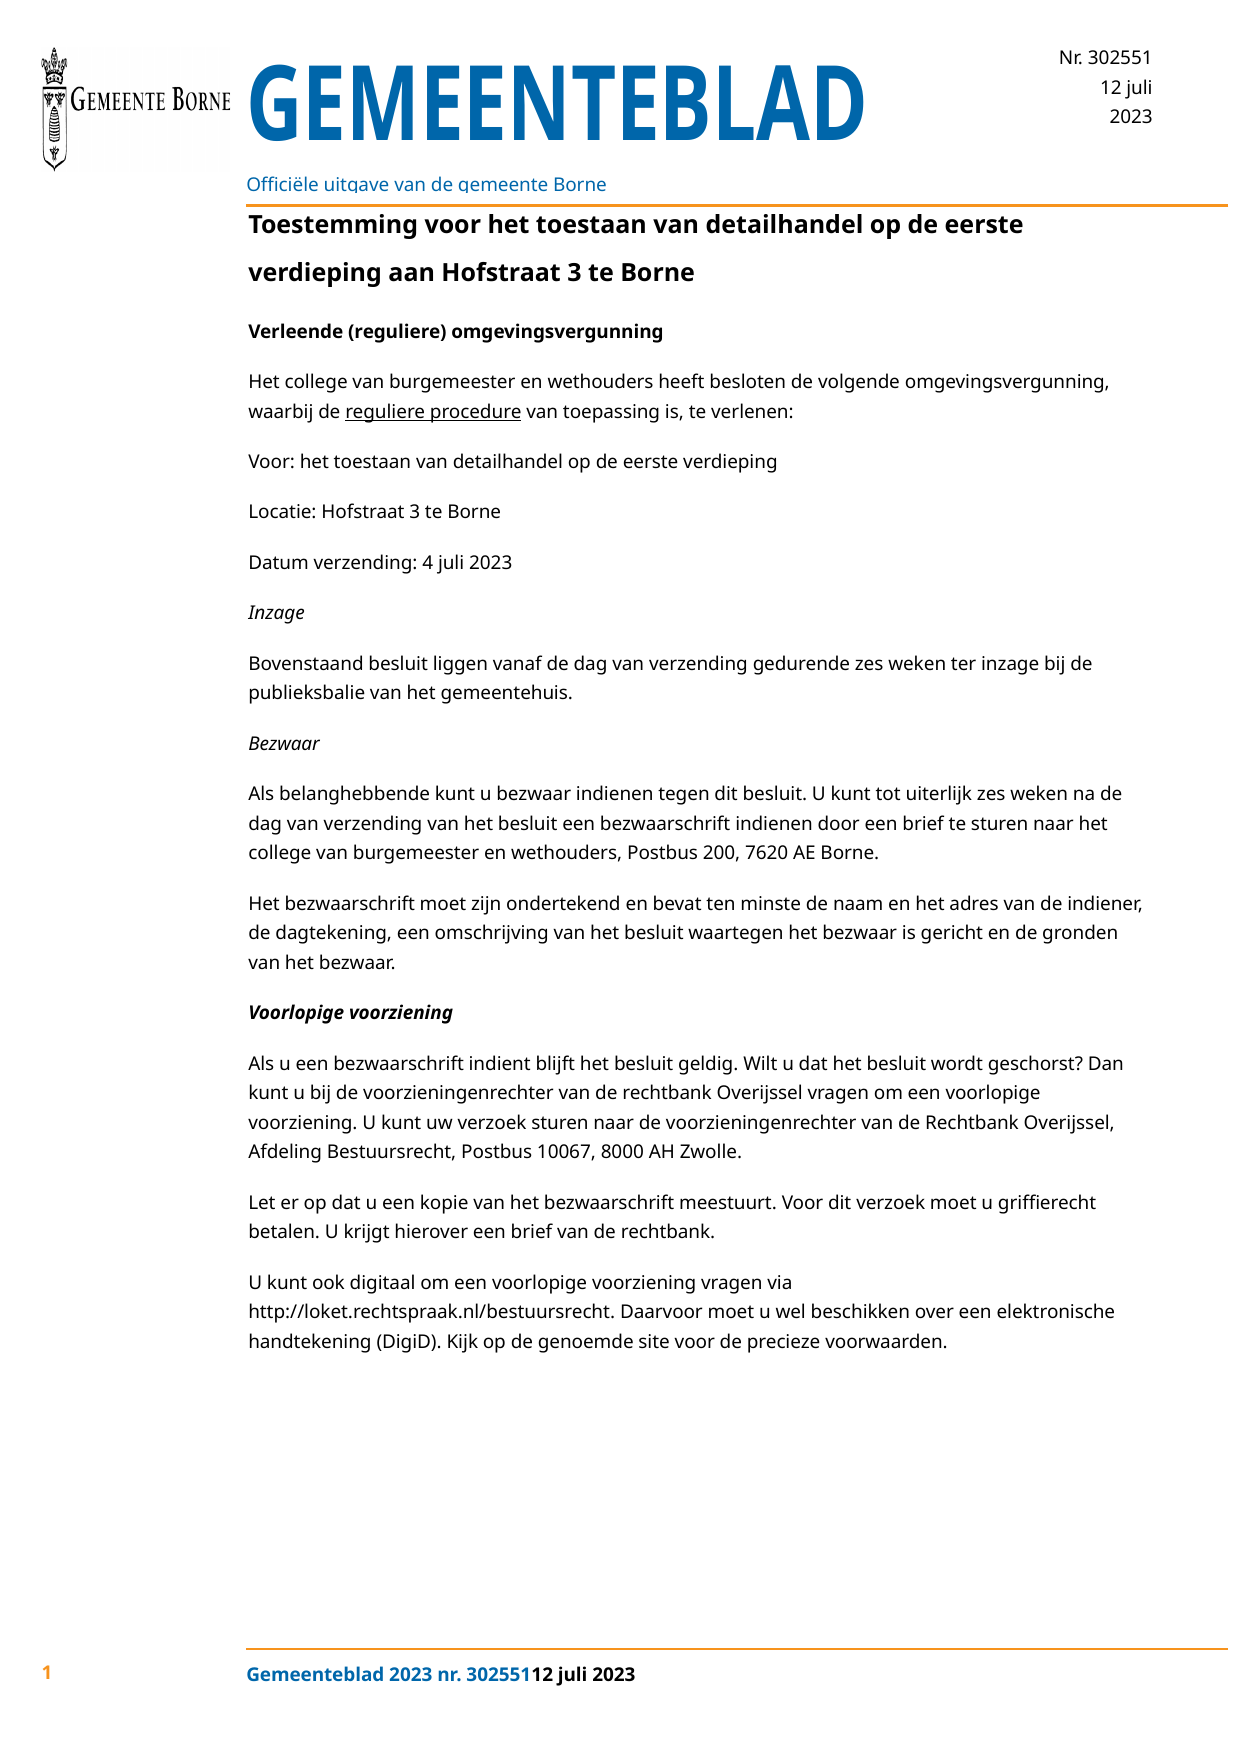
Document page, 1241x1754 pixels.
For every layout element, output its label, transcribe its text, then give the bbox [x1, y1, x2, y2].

text Het bezwaarschrift moet zijn ondertekend en bevat ten minste de naam en het adres van de indiener, de dagtekening, een omschrijving van het besluit waartegen het bezwaar is gericht en de gronden van het bezwaar. [248, 890, 1152, 975]
text Het college van burgemeester en wethouders heeft besloten de volgende omgevingsvergunning, waarbij de reguliere procedure van toepassing is, te verlenen: [248, 368, 1152, 424]
text Toestemming voor het toestaan van detailhandel op de eerste verdieping aan Hofstraat 3 te Borne [248, 207, 1152, 288]
text Verleende (reguliere) omgevingsvergunning [248, 318, 1152, 344]
text Voor: het toestaan van detailhandel op de eerste verdieping [248, 448, 1152, 474]
text Let er op dat u een kopie van het bezwaarschrift meestuurt. Voor dit verzoek moet u griffierecht betalen. U krijgt hierover een brief van de rechtbank. [248, 1189, 1152, 1244]
picture [41, 47, 231, 172]
text Als u een bezwaarschrift indient blijft het besluit geldig. Wilt u dat het besluit wordt geschorst? Dan kunt u bij de voorzieningenrechter van de rechtbank Overijssel vragen om een voorlopige voorziening. U kunt uw verzoek sturen naar de voorzieningenrechter van de Rechtbank Overijssel, Afdeling Bestuursrecht, Postbus 10067, 8000 AH Zwolle. [248, 1050, 1152, 1164]
text Locatie: Hofstraat 3 te Borne [248, 499, 1152, 524]
text Voorlopige voorziening [248, 999, 1152, 1025]
text Datum verzending: 4 juli 2023 [248, 549, 1152, 575]
text Als belanghebbende kunt u bezwaar indienen tegen dit besluit. U kunt tot uiterlijk zes weken na de dag van verzending van het besluit een bezwaarschrift indienen door een brief te sturen naar het college van burgemeester en wethouders, Postbus 200, 7620 AE Borne. [248, 780, 1152, 865]
text Inzage [248, 599, 1152, 625]
text Bezwaar [248, 730, 1152, 756]
text U kunt ook digitaal om een voorlopige voorziening vragen via http://loket.rechtspraak.nl/bestuursrecht. Daarvoor moet u wel beschikken over een elektronische handtekening (DigiD). Kijk op de genoemde site voor de precieze voorwaarden. [248, 1269, 1152, 1354]
text Bovenstaand besluit liggen vanaf de dag van verzending gedurende zes weken ter inzage bij de publieksbalie van het gemeentehuis. [248, 650, 1152, 705]
